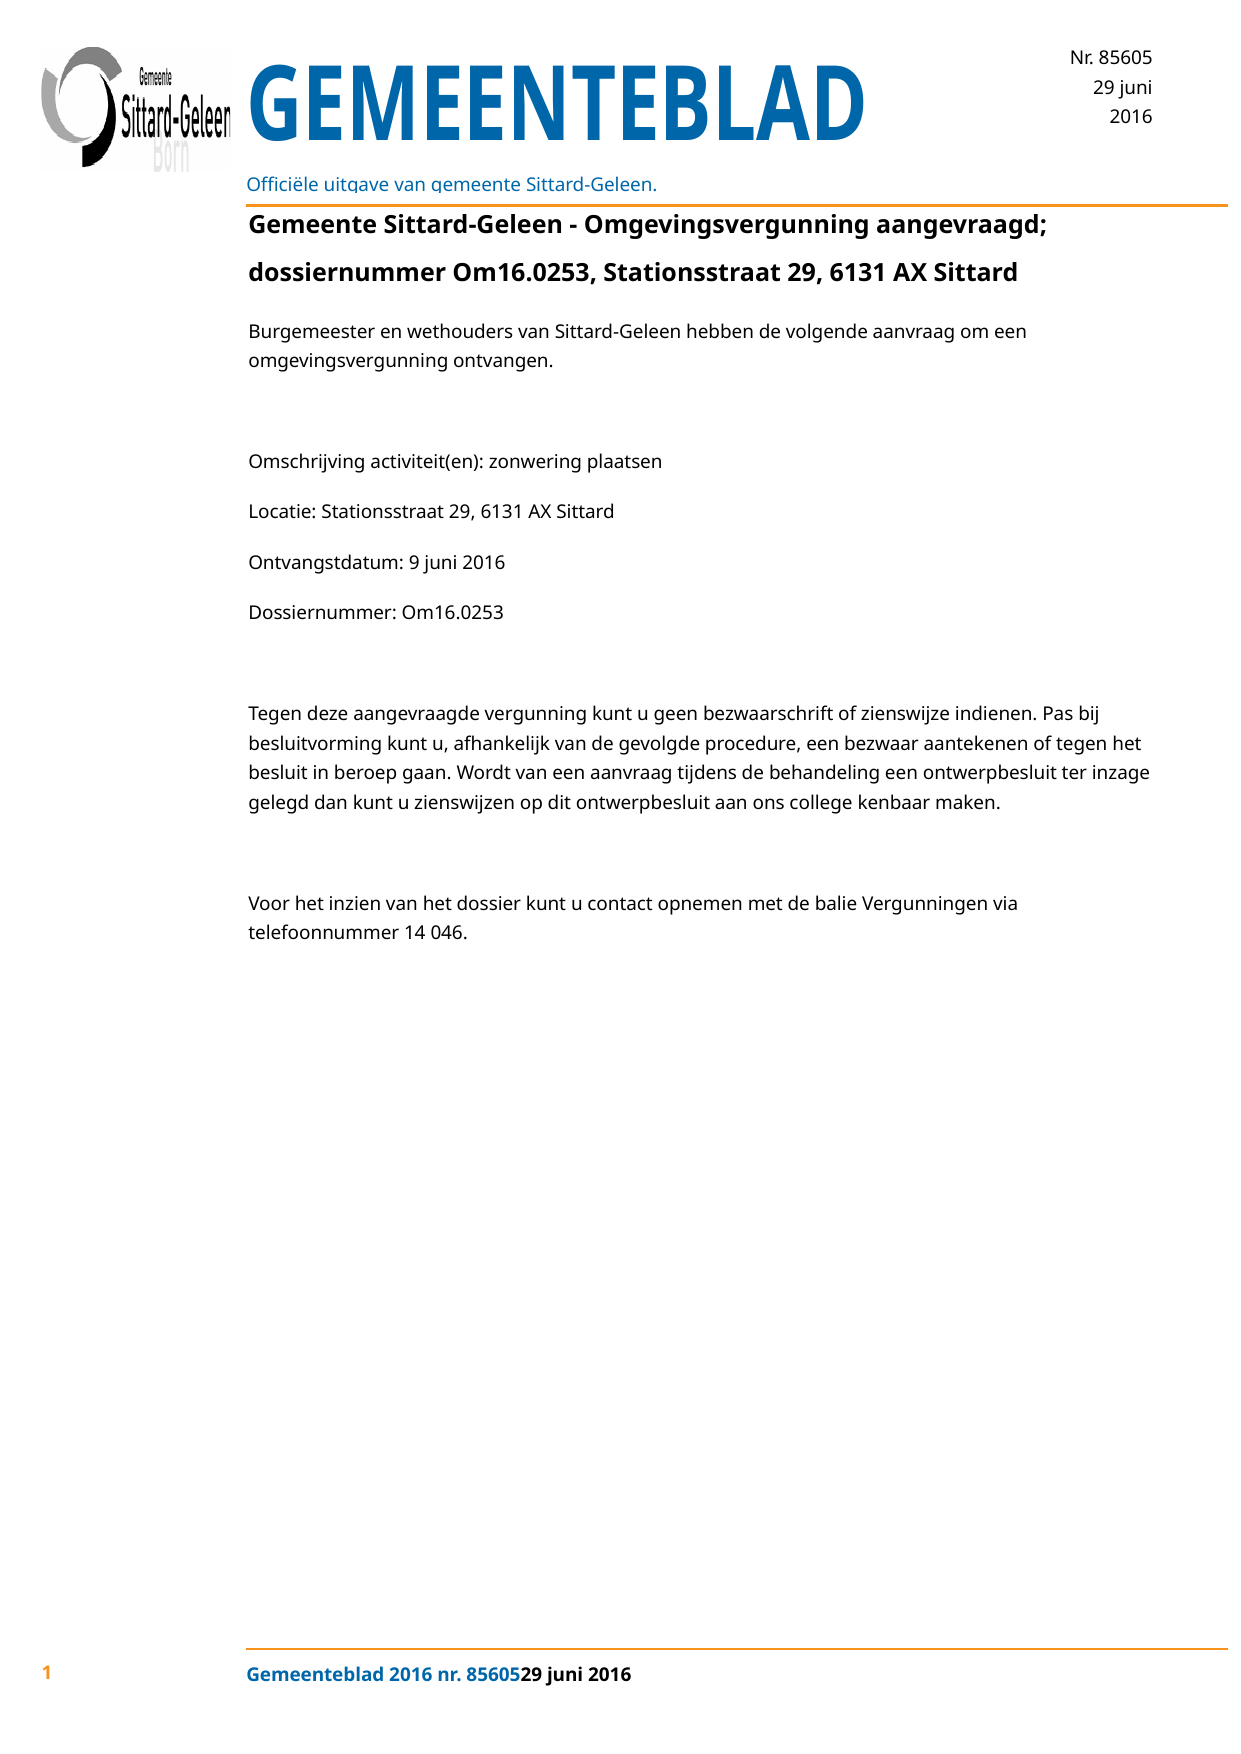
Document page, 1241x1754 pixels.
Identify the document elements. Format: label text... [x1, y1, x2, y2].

picture [41, 47, 231, 172]
text Tegen deze aangevraagde vergunning kunt u geen bezwaarschrift of zienswijze indienen. Pas bij besluitvorming kunt u, afhankelijk van de gevolgde procedure, een bezwaar aantekenen of tegen het besluit in beroep gaan. Wordt van een aanvraag tijdens de behandeling een ontwerpbesluit ter inzage gelegd dan kunt u zienswijzen op dit ontwerpbesluit aan ons college kenbaar maken. [248, 700, 1152, 815]
text Gemeente Sittard-Geleen - Omgevingsvergunning aangevraagd; dossiernummer Om16.0253, Stationsstraat 29, 6131 AX Sittard [248, 207, 1152, 288]
text Dossiernummer: Om16.0253 [248, 599, 1152, 625]
text Locatie: Stationsstraat 29, 6131 AX Sittard [248, 499, 1152, 524]
text Burgemeester en wethouders van Sittard-Geleen hebben de volgende aanvraag om een omgevingsvergunning ontvangen. [248, 318, 1152, 373]
text Voor het inzien van het dossier kunt u contact opnemen met de balie Vergunningen via telefoonnummer 14 046. [248, 890, 1152, 945]
text Omschrijving activiteit(en): zonwering plaatsen [248, 448, 1152, 474]
text Ontvangstdatum: 9 juni 2016 [248, 549, 1152, 575]
